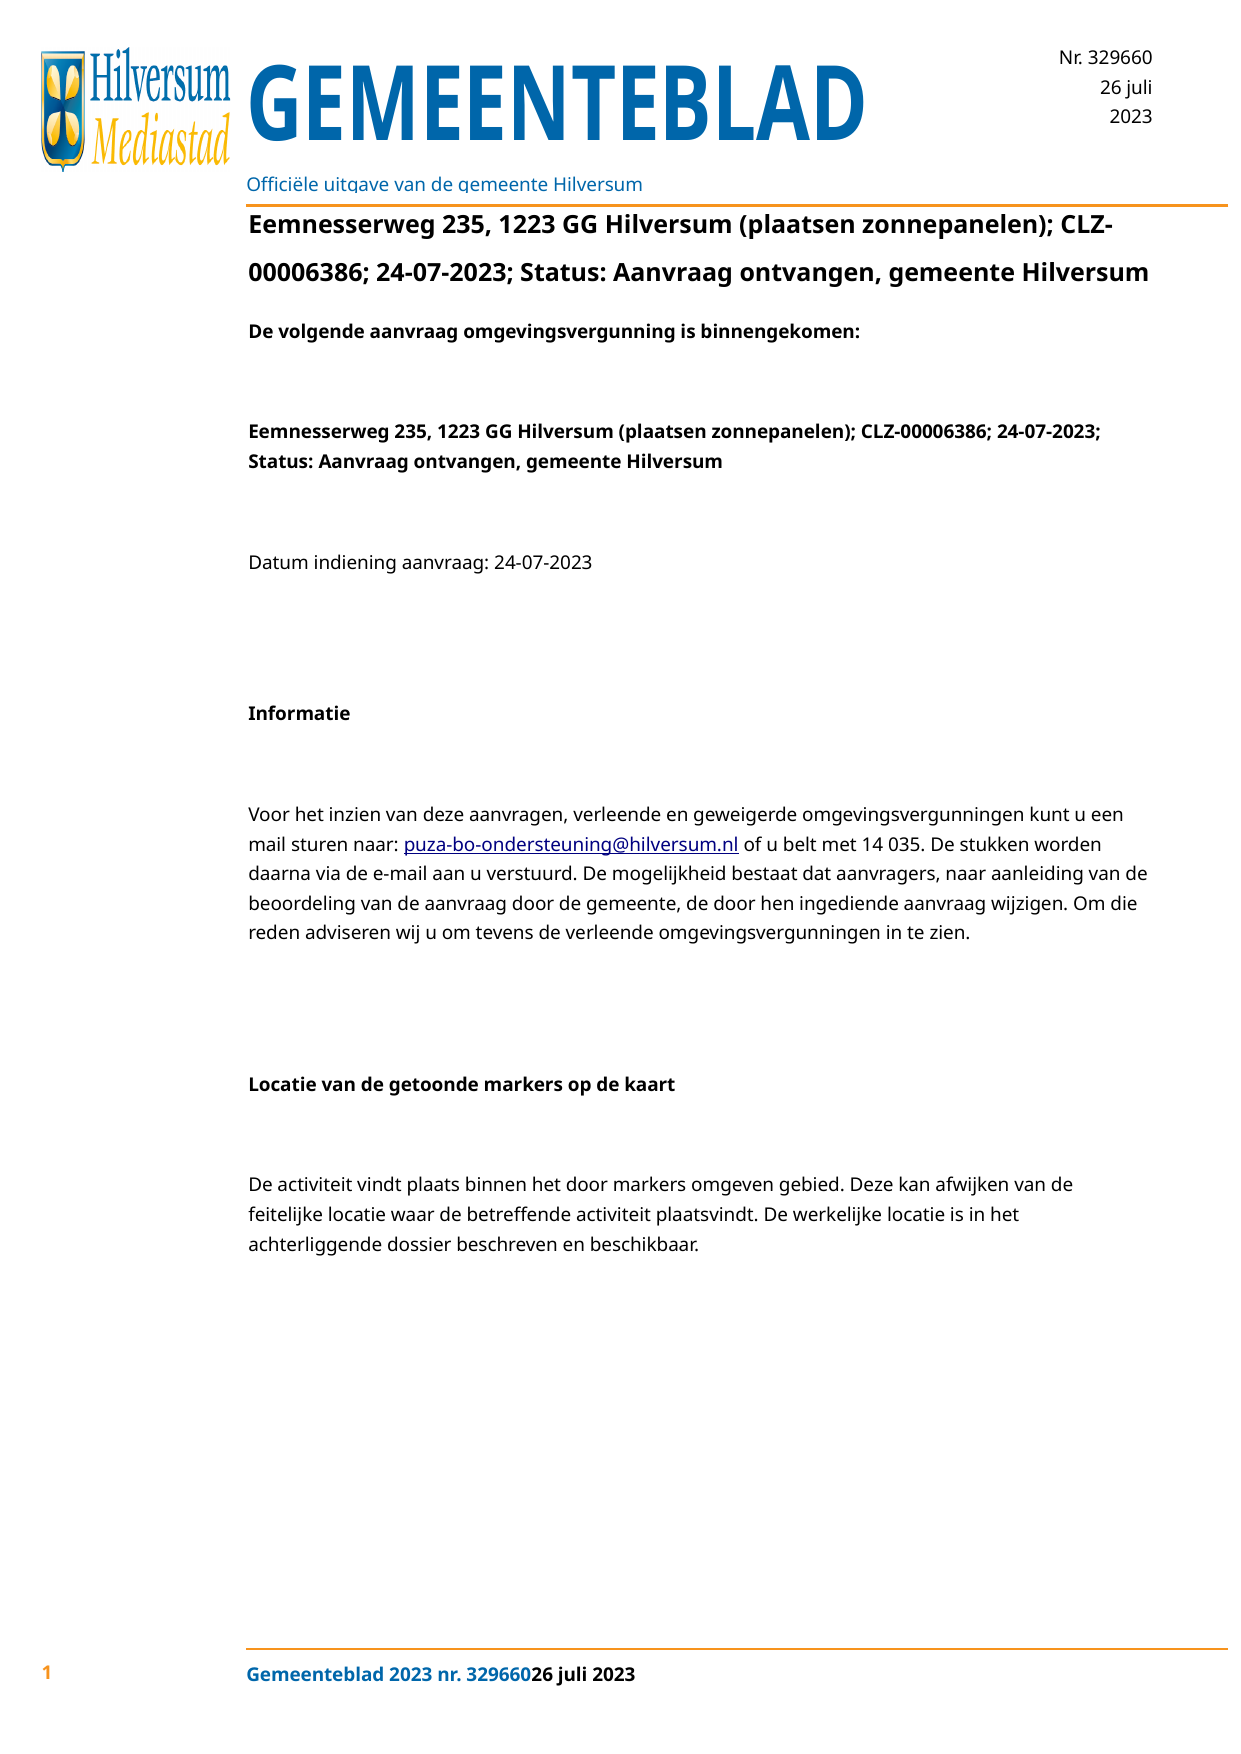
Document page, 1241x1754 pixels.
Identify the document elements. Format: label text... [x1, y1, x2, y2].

text De volgende aanvraag omgevingsvergunning is binnengekomen: [248, 318, 1152, 344]
text De activiteit vindt plaats binnen het door markers omgeven gebied. Deze kan afwijken van de feitelijke locatie waar de betreffende activiteit plaatsvindt. De werkelijke locatie is in het achterliggende dossier beschreven en beschikbaar. [248, 1172, 1152, 1257]
text Informatie [248, 700, 1152, 726]
text Eemnesserweg 235, 1223 GG Hilversum (plaatsen zonnepanelen); CLZ-00006386; 24-07-2023; Status: Aanvraag ontvangen, gemeente Hilversum [248, 207, 1152, 288]
text Datum indiening aanvraag: 24-07-2023 [248, 549, 1152, 575]
text Voor het inzien van deze aanvragen, verleende en geweigerde omgevingsvergunningen kunt u een mail sturen naar: puza-bo-ondersteuning@hilversum.nl of u belt met 14 035. De stukken worden daarna via de e-mail aan u verstuurd. De mogelijkheid bestaat dat aanvragers, naar aanleiding van de beoordeling van de aanvraag door de gemeente, de door hen ingediende aanvraag wijzigen. Om die reden adviseren wij u om tevens de verleende omgevingsvergunningen in te zien. [248, 801, 1152, 945]
picture [41, 47, 231, 172]
text Locatie van de getoonde markers op de kaart [248, 1071, 1152, 1097]
text Eemnesserweg 235, 1223 GG Hilversum (plaatsen zonnepanelen); CLZ-00006386; 24-07-2023; Status: Aanvraag ontvangen, gemeente Hilversum [248, 419, 1152, 474]
